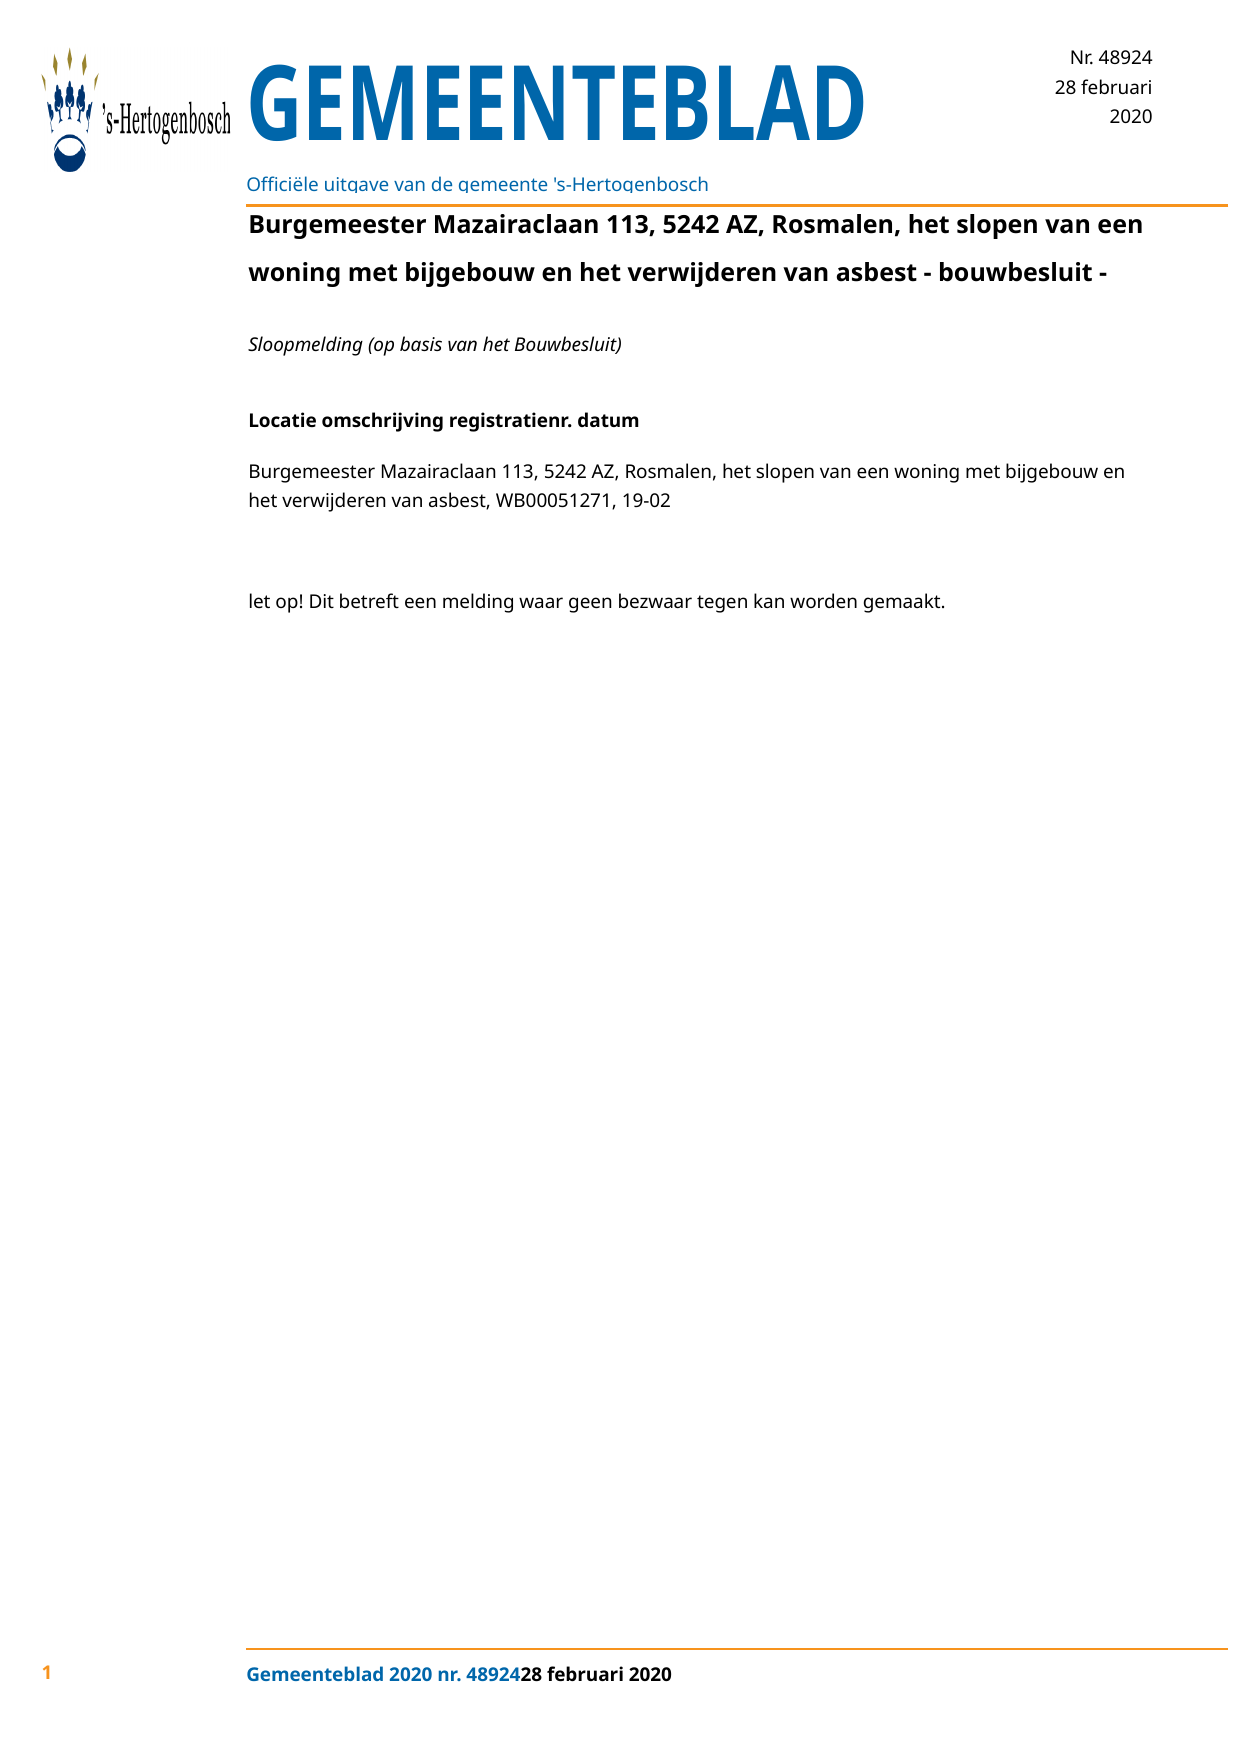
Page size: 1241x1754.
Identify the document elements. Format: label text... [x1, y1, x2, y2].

text Locatie omschrijving registratienr. datum [248, 408, 1152, 433]
text let op! Dit betreft een melding waar geen bezwaar tegen kan worden gemaakt. [248, 588, 1152, 614]
text Burgemeester Mazairaclaan 113, 5242 AZ, Rosmalen, het slopen van een woning met bijgebouw en het verwijderen van asbest - bouwbesluit - [248, 207, 1152, 288]
picture [41, 47, 231, 172]
text Sloopmelding (op basis van het Bouwbesluit) [248, 331, 1152, 357]
text Burgemeester Mazairaclaan 113, 5242 AZ, Rosmalen, het slopen van een woning met bijgebouw en het verwijderen van asbest, WB00051271, 19-02 [248, 458, 1152, 513]
